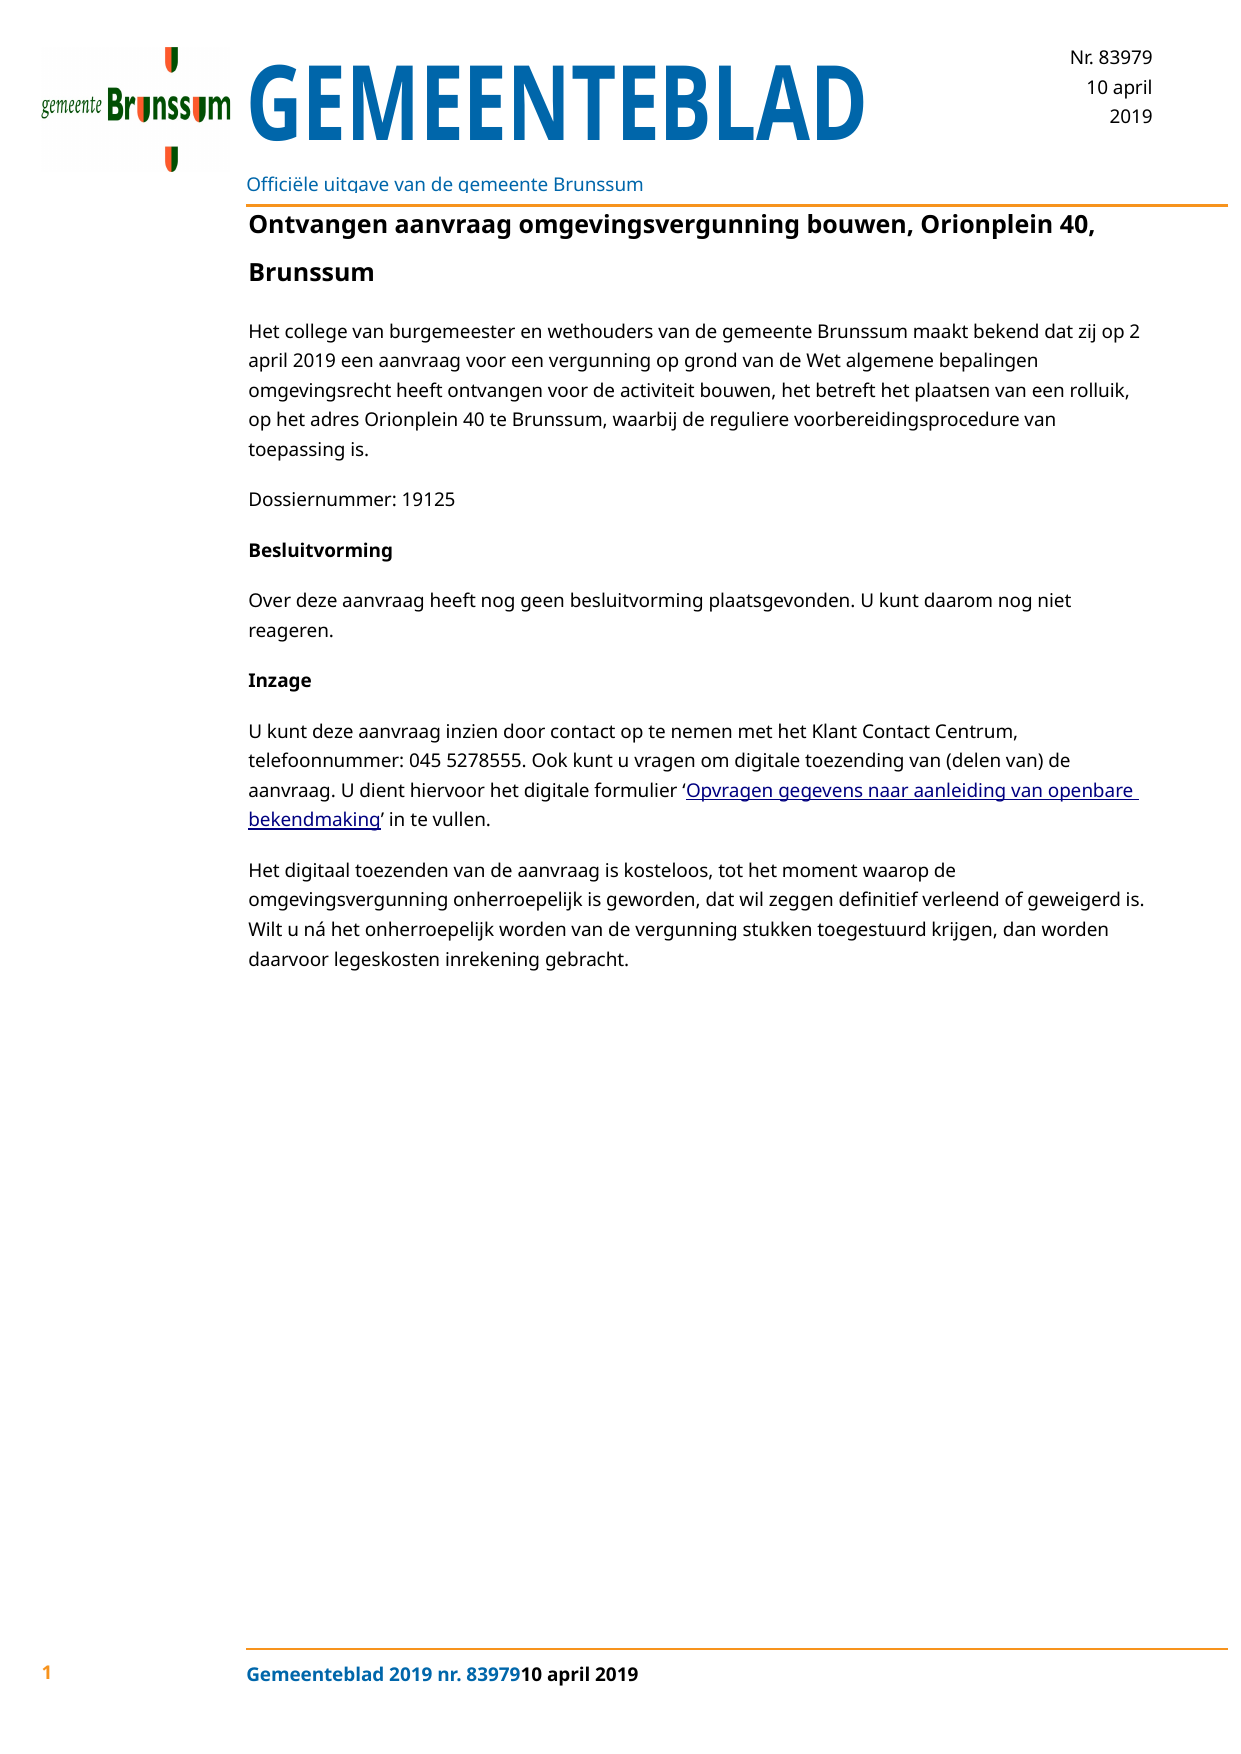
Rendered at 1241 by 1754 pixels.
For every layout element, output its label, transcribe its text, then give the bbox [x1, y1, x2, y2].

picture [41, 47, 231, 172]
text Het digitaal toezenden van de aanvraag is kosteloos, tot het moment waarop de omgevingsvergunning onherroepelijk is geworden, dat wil zeggen definitief verleend of geweigerd is. Wilt u ná het onherroepelijk worden van de vergunning stukken toegestuurd krijgen, dan worden daarvoor legeskosten inrekening gebracht. [248, 857, 1152, 972]
text Ontvangen aanvraag omgevingsvergunning bouwen, Orionplein 40, Brunssum [248, 207, 1152, 288]
text Dossiernummer: 19125 [248, 487, 1152, 512]
text Het college van burgemeester en wethouders van de gemeente Brunssum maakt bekend dat zij op 2 april 2019 een aanvraag voor een vergunning op grond van de Wet algemene bepalingen omgevingsrecht heeft ontvangen voor de activiteit bouwen, het betreft het plaatsen van een rolluik, op het adres Orionplein 40 te Brunssum, waarbij de reguliere voorbereidingsprocedure van toepassing is. [248, 318, 1152, 462]
text Inzage [248, 667, 1152, 693]
text Besluitvorming [248, 537, 1152, 563]
text Over deze aanvraag heeft nog geen besluitvorming plaatsgevonden. U kunt daarom nog niet reageren. [248, 587, 1152, 643]
text U kunt deze aanvraag inzien door contact op te nemen met het Klant Contact Centrum, telefoonnummer: 045 5278555. Ook kunt u vragen om digitale toezending van (delen van) de aanvraag. U dient hiervoor het digitale formulier ‘Opvragen gegevens naar aanleiding van openbare bekendmaking’ in te vullen. [248, 718, 1152, 832]
